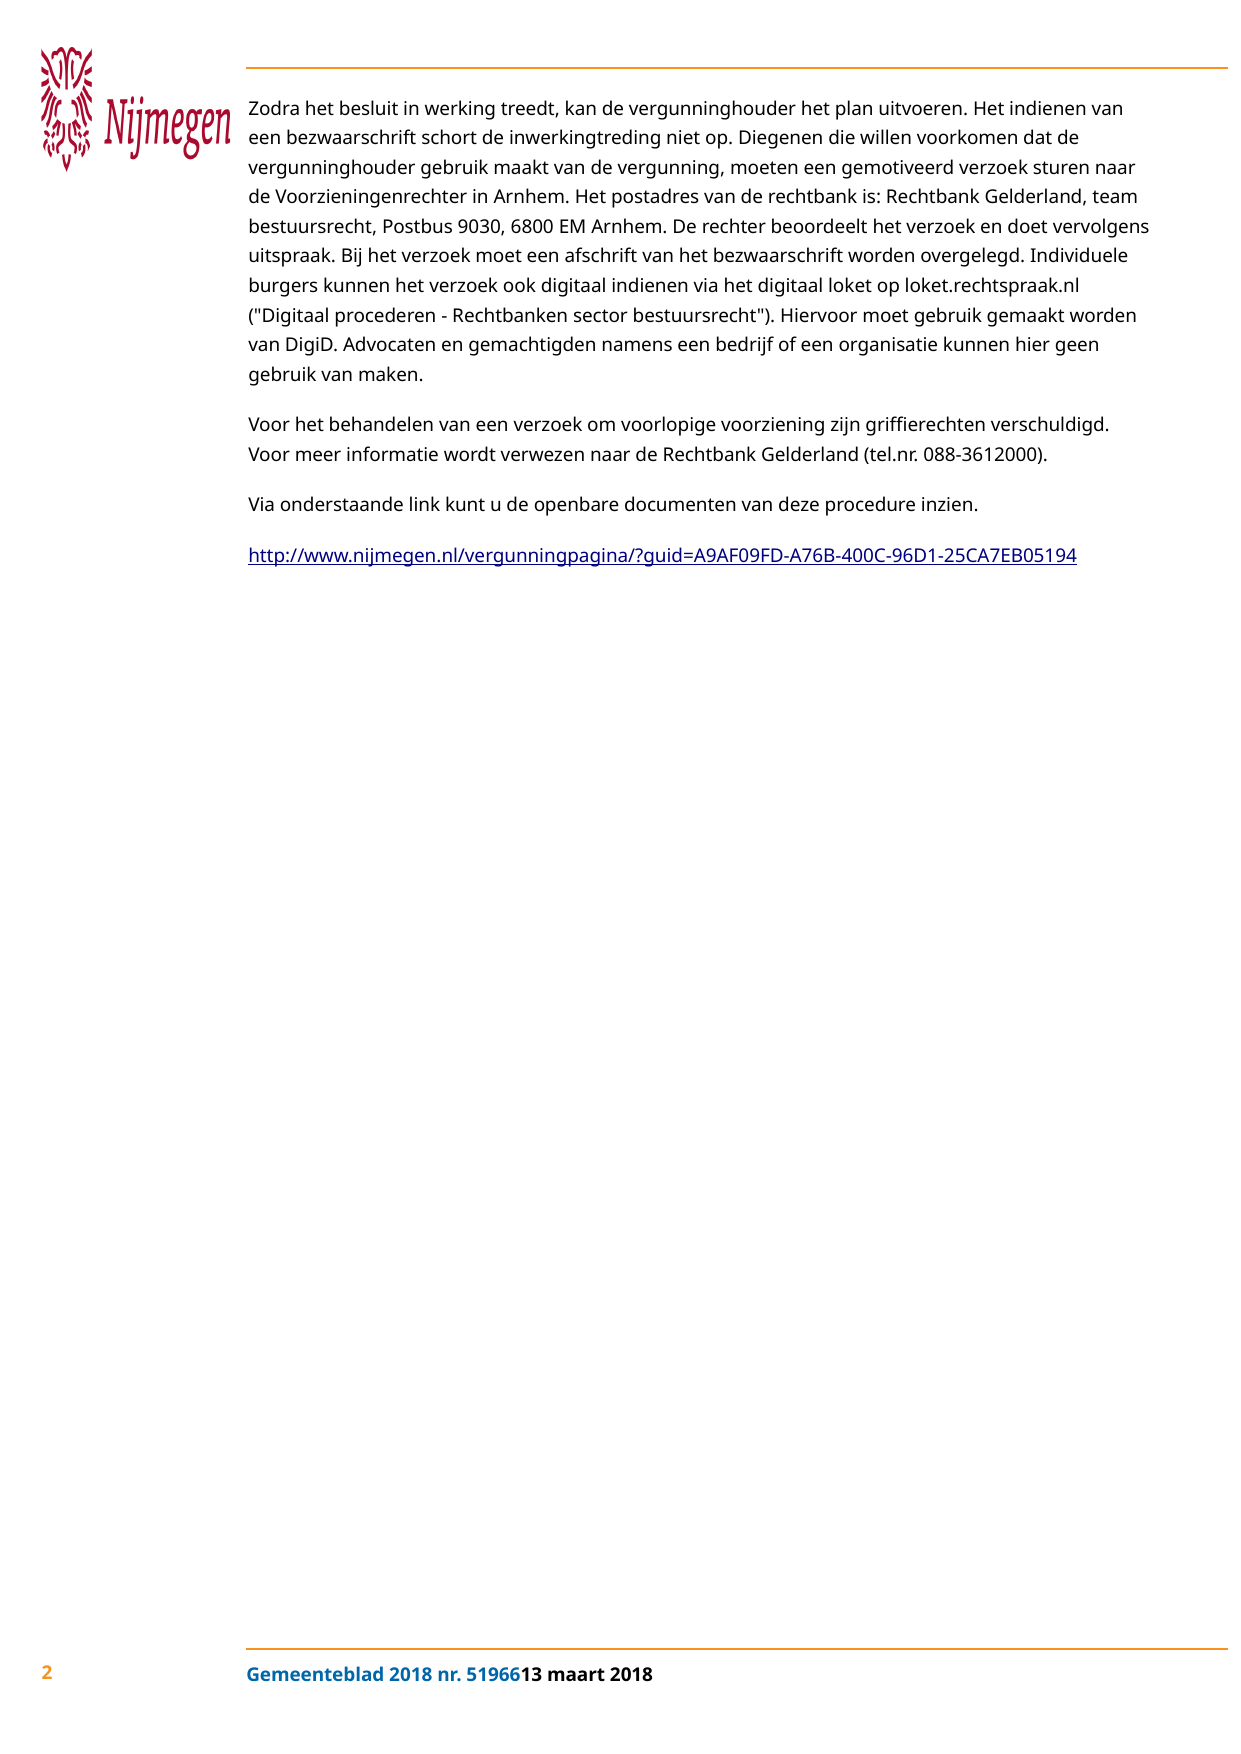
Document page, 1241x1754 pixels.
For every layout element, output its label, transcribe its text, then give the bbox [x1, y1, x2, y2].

text http://www.nijmegen.nl/vergunningpagina/?guid=A9AF09FD-A76B-400C-96D1-25CA7EB05194 [248, 542, 1152, 568]
text Voor het behandelen van een verzoek om voorlopige voorziening zijn griffierechten verschuldigd. Voor meer informatie wordt verwezen naar de Rechtbank Gelderland (tel.nr. 088-3612000). [248, 411, 1152, 467]
picture [41, 47, 231, 172]
text Via onderstaande link kunt u de openbare documenten van deze procedure inzien. [248, 491, 1152, 517]
text Zodra het besluit in werking treedt, kan de vergunninghouder het plan uitvoeren. Het indienen van een bezwaarschrift schort de inwerkingtreding niet op. Diegenen die willen voorkomen dat de vergunninghouder gebruik maakt van de vergunning, moeten een gemotiveerd verzoek sturen naar de Voorzieningenrechter in Arnhem. Het postadres van de rechtbank is: Rechtbank Gelderland, team bestuursrecht, Postbus 9030, 6800 EM Arnhem. De rechter beoordeelt het verzoek en doet vervolgens uitspraak. Bij het verzoek moet een afschrift van het bezwaarschrift worden overgelegd. Individuele burgers kunnen het verzoek ook digitaal indienen via het digitaal loket op loket.rechtspraak.nl ("Digitaal procederen - Rechtbanken sector bestuursrecht"). Hiervoor moet gebruik gemaakt worden van DigiD. Advocaten en gemachtigden namens een bedrijf of een organisatie kunnen hier geen gebruik van maken. [248, 95, 1152, 387]
